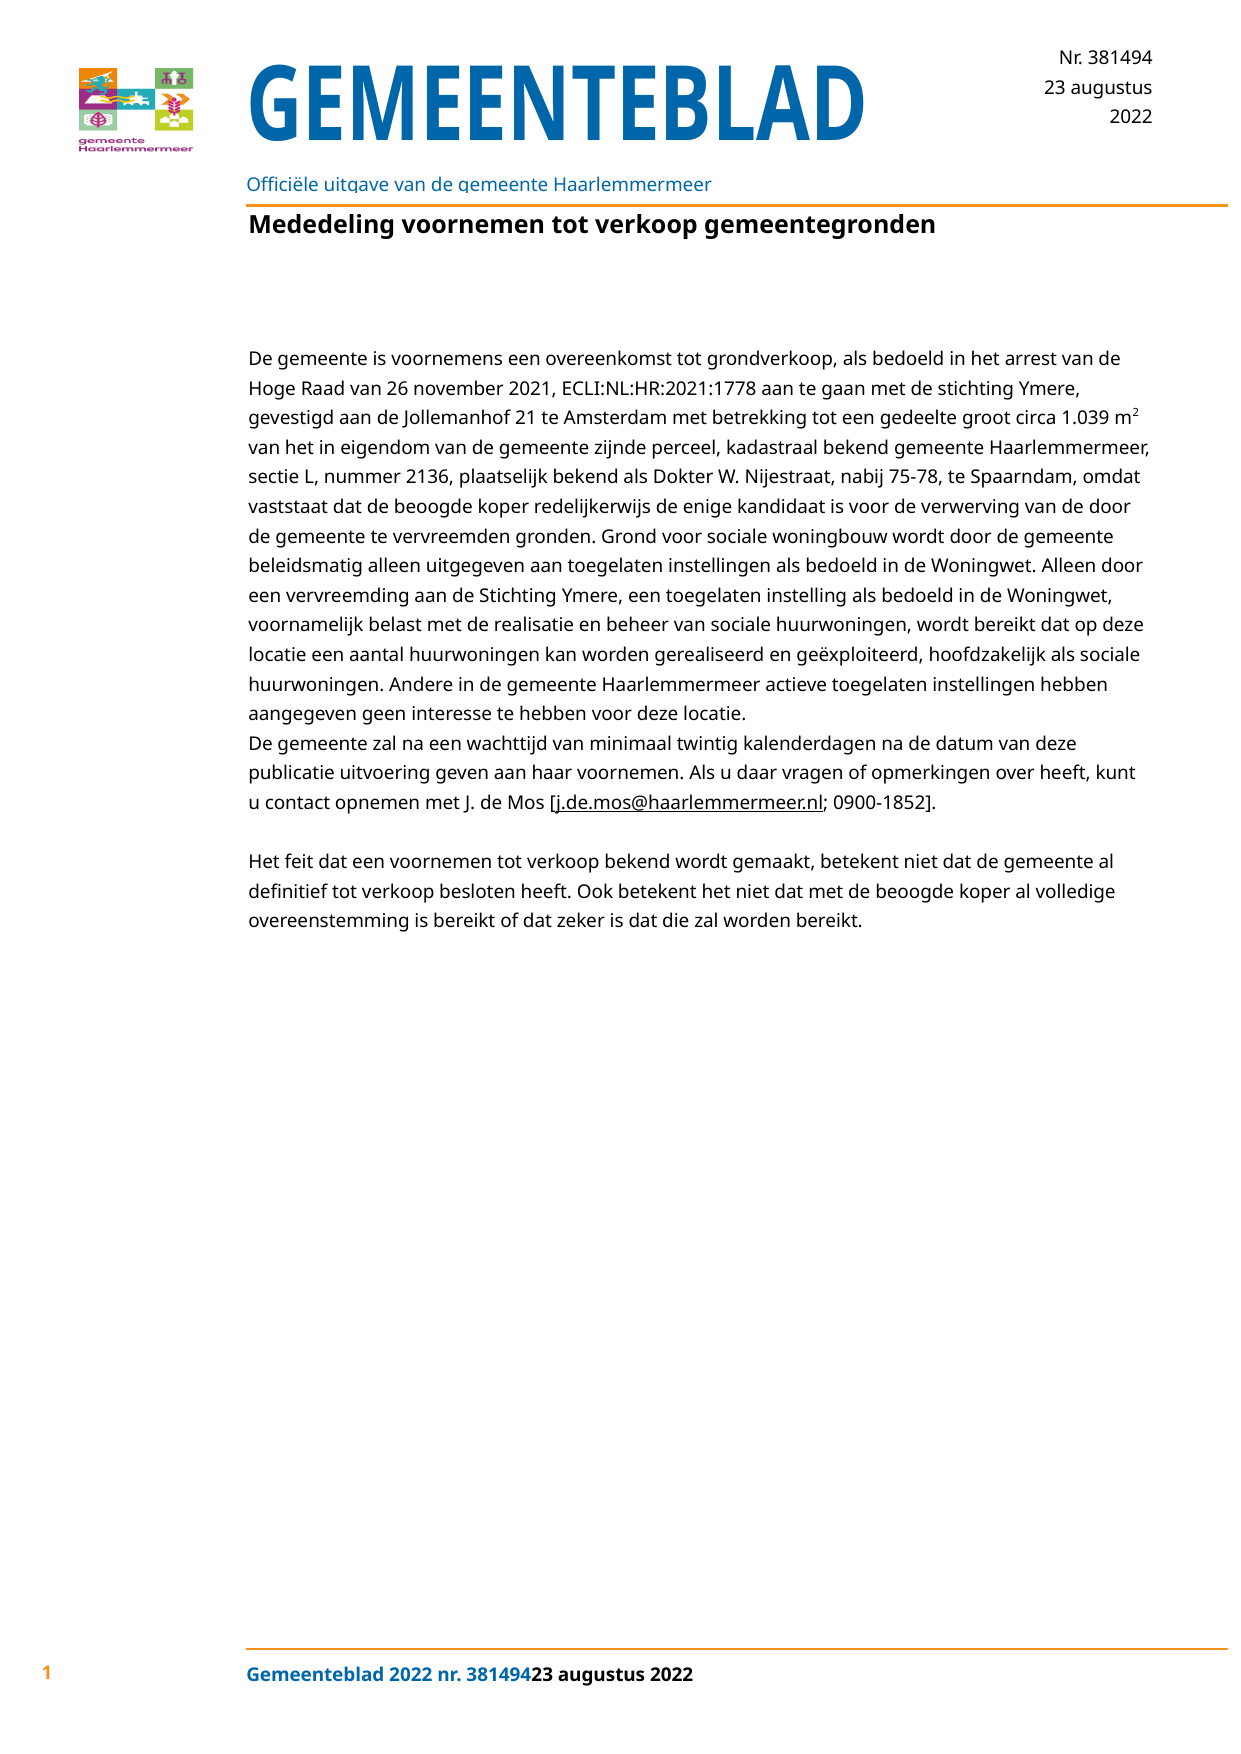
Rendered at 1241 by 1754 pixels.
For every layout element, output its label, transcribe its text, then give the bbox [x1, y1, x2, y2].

picture [41, 47, 231, 172]
text De gemeente is voornemens een overeenkomst tot grondverkoop, als bedoeld in het arrest van de Hoge Raad van 26 november 2021, ECLI:NL:HR:2021:1778 aan te gaan met de stichting Ymere, gevestigd aan de Jollemanhof 21 te Amsterdam met betrekking tot een gedeelte groot circa 1.039 m2 van het in eigendom van de gemeente zijnde perceel, kadastraal bekend gemeente Haarlemmermeer, sectie L, nummer 2136, plaatselijk bekend als Dokter W. Nijestraat, nabij 75-78, te Spaarndam, omdat vaststaat dat de beoogde koper redelijkerwijs de enige kandidaat is voor de verwerving van de door de gemeente te vervreemden gronden. Grond voor sociale woningbouw wordt door de gemeente beleidsmatig alleen uitgegeven aan toegelaten instellingen als bedoeld in de Woningwet. Alleen door een vervreemding aan de Stichting Ymere, een toegelaten instelling als bedoeld in de Woningwet, voornamelijk belast met de realisatie en beheer van sociale huurwoningen, wordt bereikt dat op deze locatie een aantal huurwoningen kan worden gerealiseerd en geëxploiteerd, hoofdzakelijk als sociale huurwoningen. Andere in de gemeente Haarlemmermeer actieve toegelaten instellingen hebben aangegeven geen interesse te hebben voor deze locatie. [248, 345, 1152, 726]
text De gemeente zal na een wachttijd van minimaal twintig kalenderdagen na de datum van deze publicatie uitvoering geven aan haar voornemen. Als u daar vragen of opmerkingen over heeft, kunt u contact opnemen met J. de Mos [j.de.mos@haarlemmermeer.nl; 0900-1852]. [248, 730, 1152, 815]
text Mededeling voornemen tot verkoop gemeentegronden [248, 207, 1152, 241]
text Het feit dat een voornemen tot verkoop bekend wordt gemaakt, betekent niet dat de gemeente al definitief tot verkoop besloten heeft. Ook betekent het niet dat met de beoogde koper al volledige overeenstemming is bereikt of dat zeker is dat die zal worden bereikt. [248, 848, 1152, 933]
